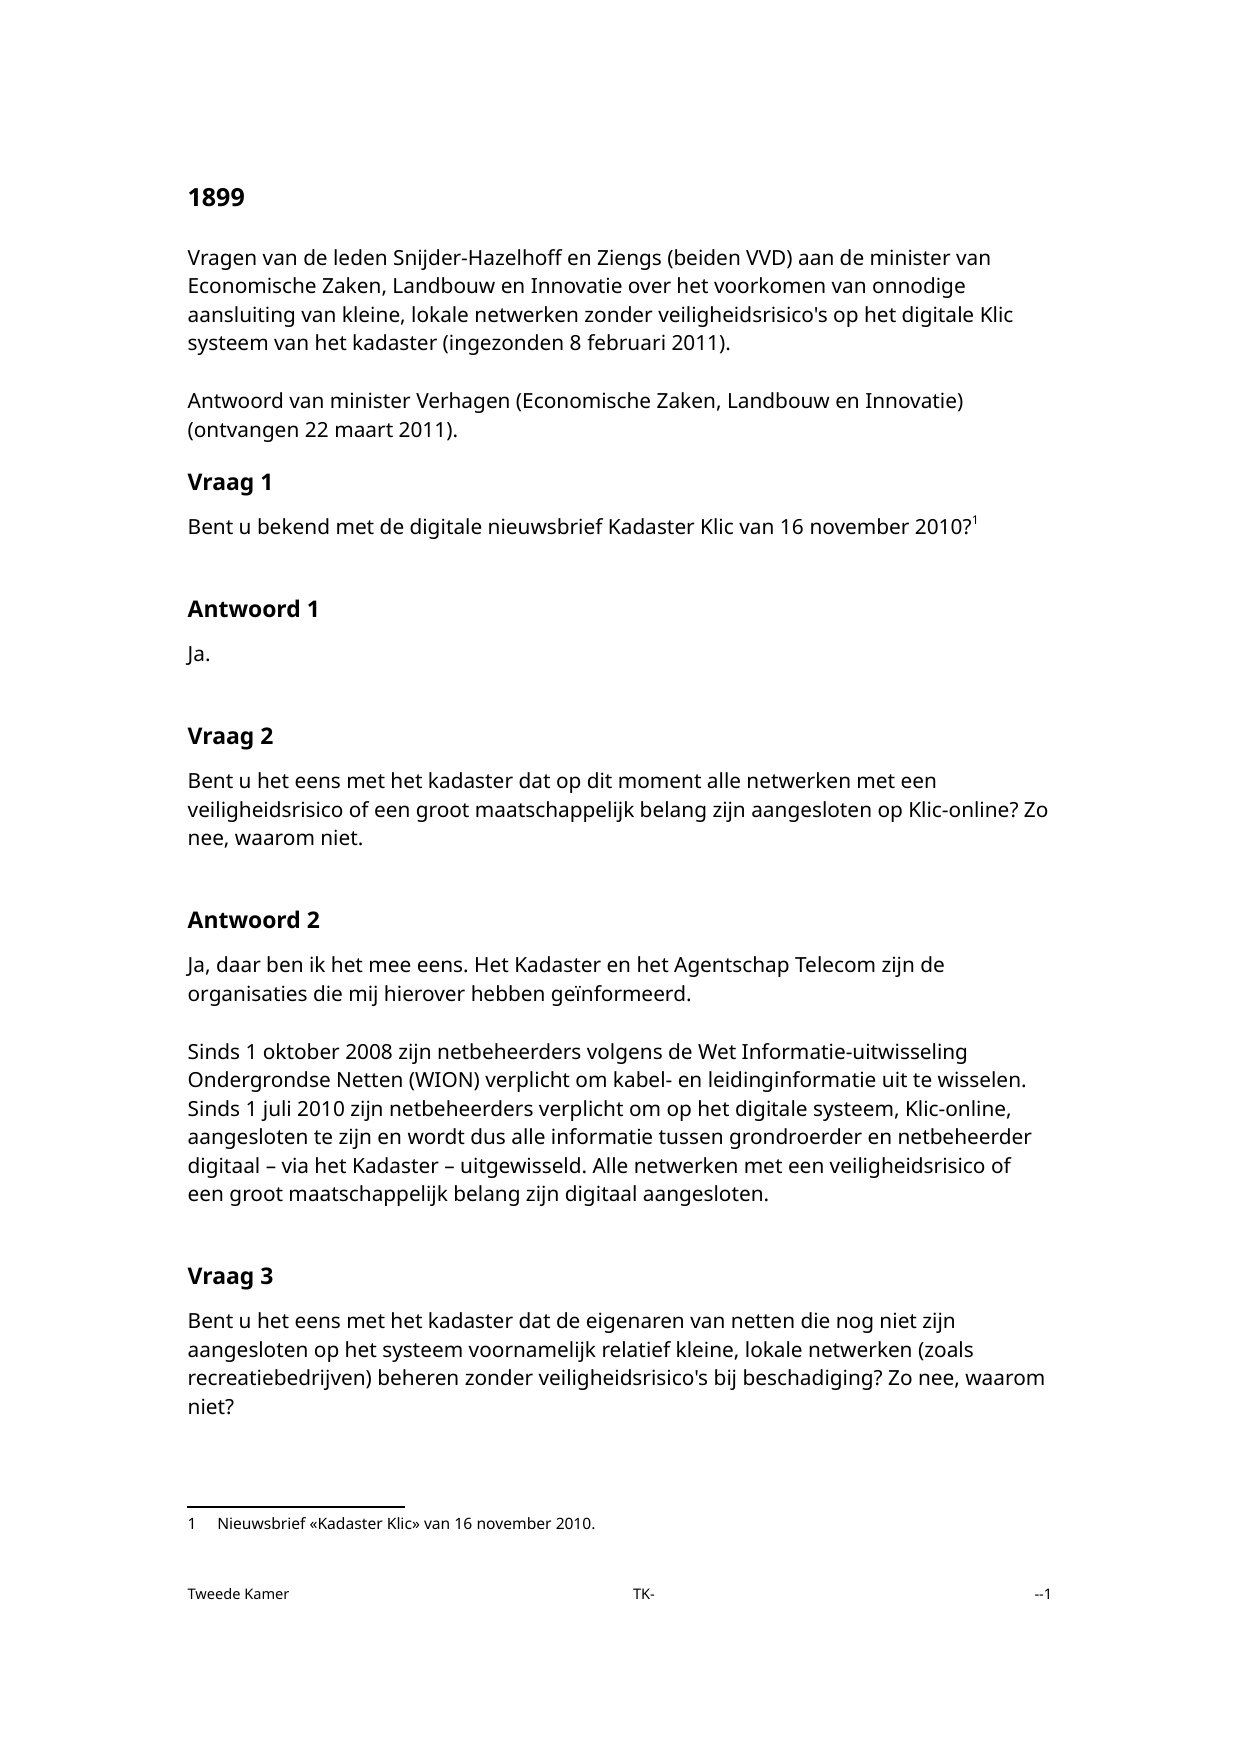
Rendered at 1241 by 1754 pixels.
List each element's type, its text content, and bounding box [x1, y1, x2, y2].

text Bent u bekend met de digitale nieuwsbrief Kadaster Klic van 16 november 2010? [187, 512, 1053, 540]
subtitle Vraag 3 [187, 1260, 1053, 1292]
text Bent u het eens met het kadaster dat de eigenaren van netten die nog niet zijn aangesloten op het systeem voornamelijk relatief kleine, lokale netwerken (zoals recreatiebedrijven) beheren zonder veiligheidsrisico's bij beschadiging? Zo nee, waarom niet? [187, 1307, 1053, 1420]
text Ja. [187, 639, 1053, 667]
text 1899 [187, 179, 1053, 213]
text Vragen van de leden Snijder-Hazelhoff en Ziengs (beiden VVD) aan de minister van Economische Zaken, Landbouw en Innovatie over het voorkomen van onnodige aansluiting van kleine, lokale netwerken zonder veiligheidsrisico's op het digitale Klic systeem van het kadaster (ingezonden 8 februari 2011). [187, 243, 1053, 357]
subtitle Antwoord 2 [187, 904, 1053, 935]
text Sinds 1 oktober 2008 zijn netbeheerders volgens de Wet Informatie-uitwisseling Ondergrondse Netten (WION) verplicht om kabel- en leidinginformatie uit te wisselen. Sinds 1 juli 2010 zijn netbeheerders verplicht om op het digitale systeem, Klic-online, aangesloten te zijn en wordt dus alle informatie tussen grondroerder en netbeheerder digitaal – via het Kadaster – uitgewisseld. Alle netwerken met een veiligheidsrisico of een groot maatschappelijk belang zijn digitaal aangesloten. [187, 1037, 1053, 1208]
text Nieuwsbrief «Kadaster Klic» van 16 november 2010. [187, 1506, 1053, 1534]
text Bent u het eens met het kadaster dat op dit moment alle netwerken met een veiligheidsrisico of een groot maatschappelijk belang zijn aangesloten op Klic-online? Zo nee, waarom niet. [187, 766, 1053, 852]
text Antwoord van minister Verhagen (Economische Zaken, Landbouw en Innovatie) (ontvangen 22 maart 2011). [187, 386, 1053, 443]
subtitle Vraag 2 [187, 720, 1053, 751]
text Ja, daar ben ik het mee eens. Het Kadaster en het Agentschap Telecom zijn de organisaties die mij hierover hebben geïnformeerd. [187, 950, 1053, 1007]
subtitle Vraag 1 [187, 466, 1053, 497]
subtitle Antwoord 1 [187, 593, 1053, 624]
